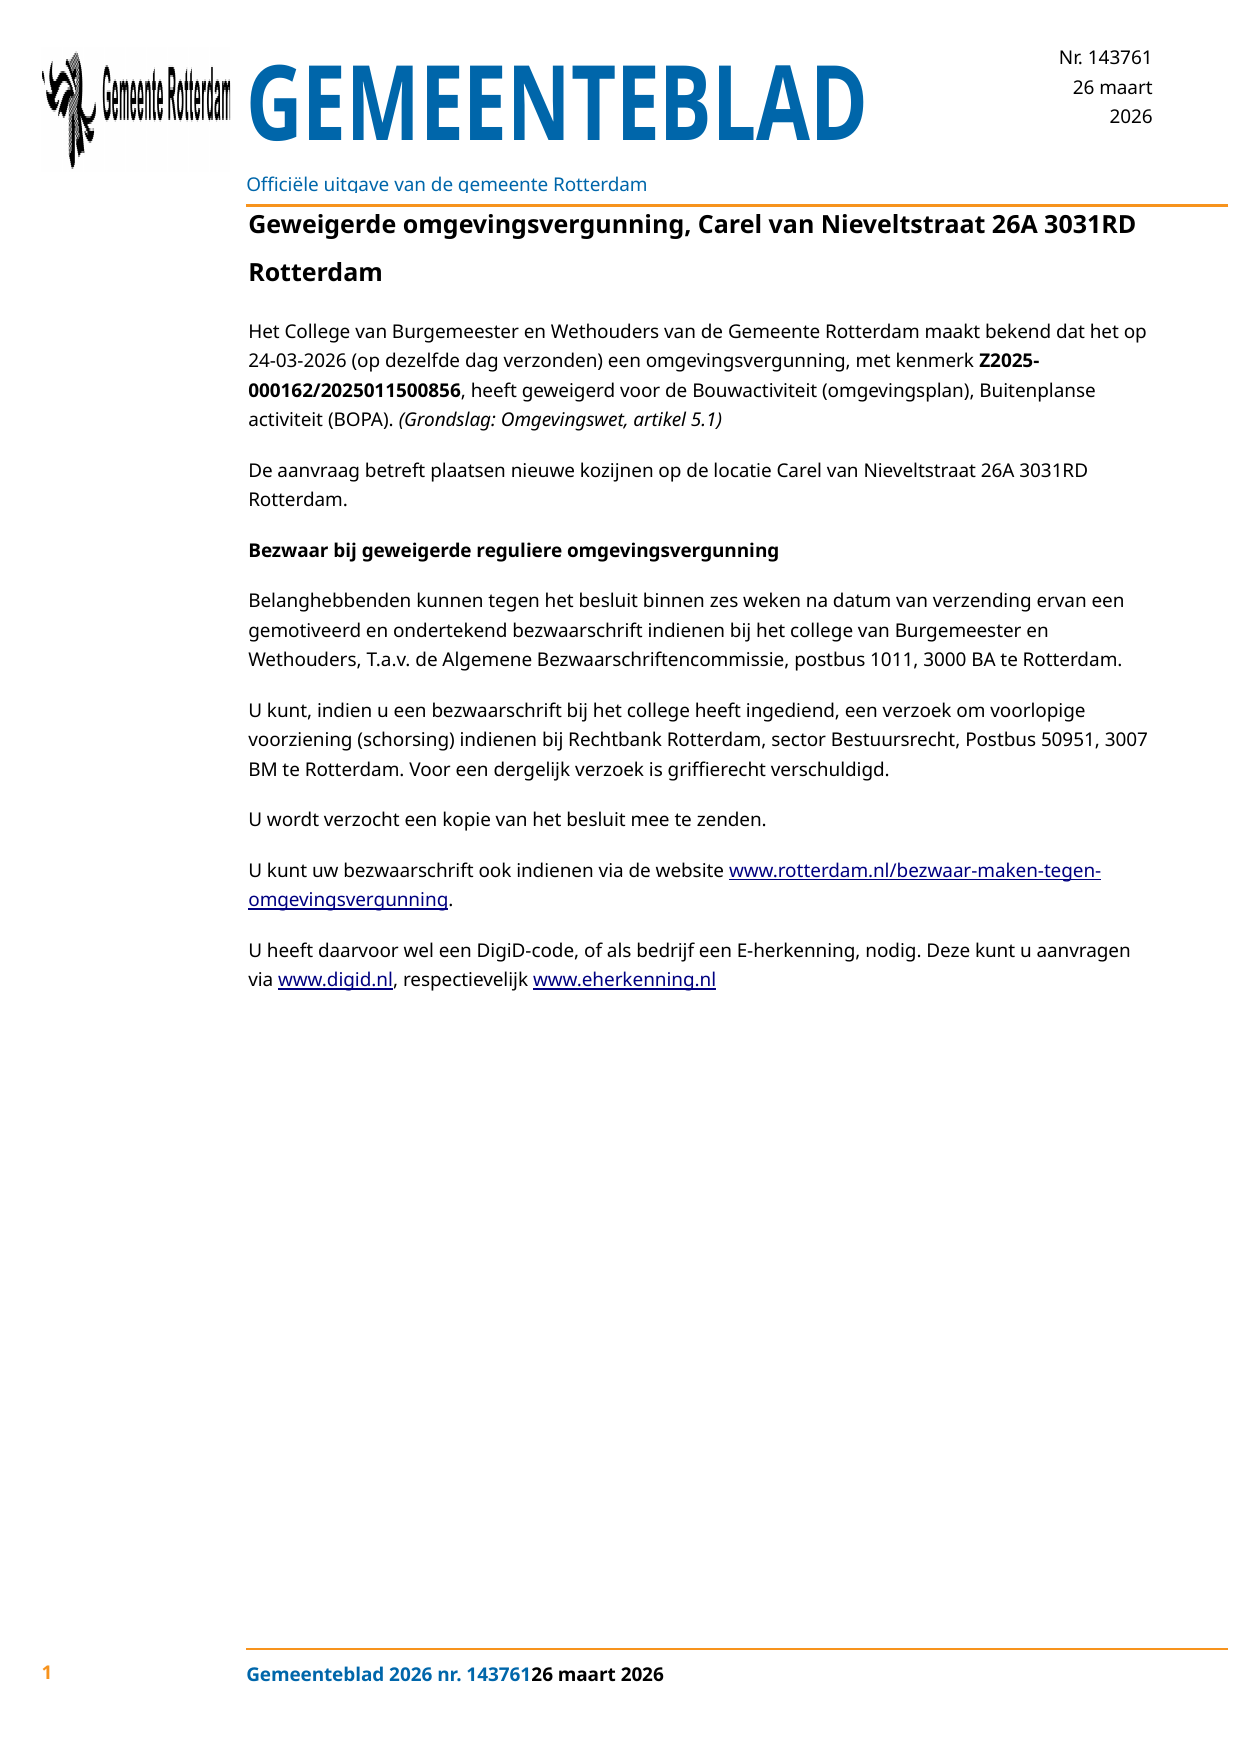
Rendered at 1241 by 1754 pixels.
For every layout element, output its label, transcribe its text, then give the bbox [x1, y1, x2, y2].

text U wordt verzocht een kopie van het besluit mee te zenden. [248, 807, 1152, 832]
text Belanghebbenden kunnen tegen het besluit binnen zes weken na datum van verzending ervan een gemotiveerd en ondertekend bezwaarschrift indienen bij het college van Burgemeester en Wethouders, T.a.v. de Algemene Bezwaarschriftencommissie, postbus 1011, 3000 BA te Rotterdam. [248, 587, 1152, 672]
text U heeft daarvoor wel een DigiD-code, of als bedrijf een E-herkenning, nodig. Deze kunt u aanvragen via www.digid.nl, respectievelijk www.eherkenning.nl [248, 937, 1152, 992]
text Bezwaar bij geweigerde reguliere omgevingsvergunning [248, 537, 1152, 563]
text De aanvraag betreft plaatsen nieuwe kozijnen op de locatie Carel van Nieveltstraat 26A 3031RD Rotterdam. [248, 457, 1152, 512]
text Geweigerde omgevingsvergunning, Carel van Nieveltstraat 26A 3031RD Rotterdam [248, 207, 1152, 288]
text U kunt uw bezwaarschrift ook indienen via de website www.rotterdam.nl/bezwaar-maken-tegen-omgevingsvergunning. [248, 857, 1152, 912]
text Het College van Burgemeester en Wethouders van de Gemeente Rotterdam maakt bekend dat het op 24-03-2026 (op dezelfde dag verzonden) een omgevingsvergunning, met kenmerk Z2025-000162/2025011500856, heeft geweigerd voor de Bouwactiviteit (omgevingsplan), Buitenplanse activiteit (BOPA). (Grondslag: Omgevingswet, artikel 5.1) [248, 318, 1152, 432]
text U kunt, indien u een bezwaarschrift bij het college heeft ingediend, een verzoek om voorlopige voorziening (schorsing) indienen bij Rechtbank Rotterdam, sector Bestuursrecht, Postbus 50951, 3007 BM te Rotterdam. Voor een dergelijk verzoek is griffierecht verschuldigd. [248, 697, 1152, 782]
picture [41, 47, 231, 172]
